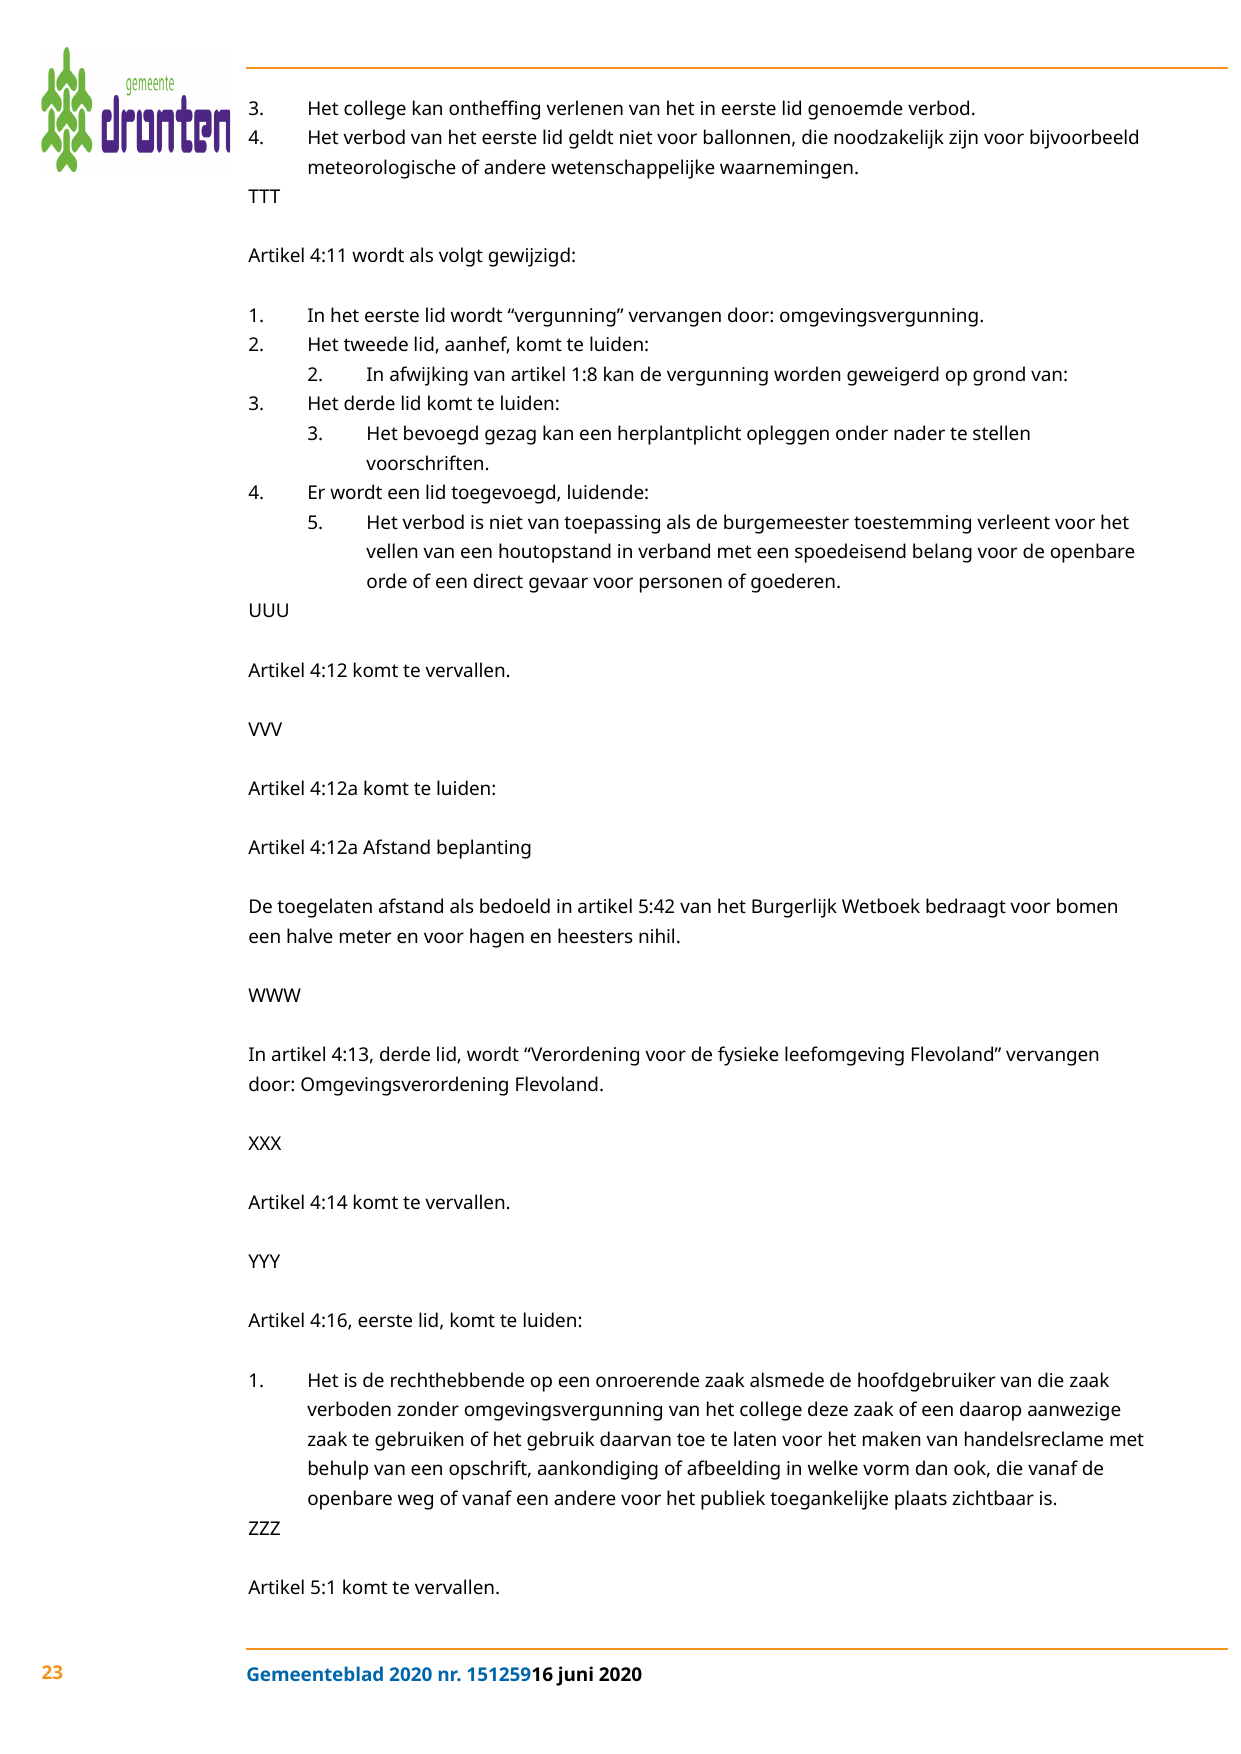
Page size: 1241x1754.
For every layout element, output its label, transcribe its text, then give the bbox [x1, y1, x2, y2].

text De toegelaten afstand als bedoeld in artikel 5:42 van het Burgerlijk Wetboek bedraagt voor bomen een halve meter en voor hagen en heesters nihil. [248, 893, 1152, 949]
list Het bevoegd gezag kan een herplantplicht opleggen onder nader te stellen voorschriften. [307, 420, 1152, 476]
text ZZZ [248, 1515, 1152, 1541]
picture [41, 47, 231, 172]
text XXX [248, 1130, 1152, 1156]
text Artikel 5:1 komt te vervallen. [248, 1574, 1152, 1600]
text Artikel 4:12 komt te vervallen. [248, 657, 1152, 683]
text In artikel 4:13, derde lid, wordt “Verordening voor de fysieke leefomgeving Flevoland” vervangen door: Omgevingsverordening Flevoland. [248, 1041, 1152, 1097]
text Artikel 4:16, eerste lid, komt te luiden: [248, 1308, 1152, 1333]
list Er wordt een lid toegevoegd, luidende: [248, 479, 1152, 505]
list In het eerste lid wordt “vergunning” vervangen door: omgevingsvergunning. [248, 302, 1152, 328]
text WWW [248, 982, 1152, 1008]
text Artikel 4:11 wordt als volgt gewijzigd: [248, 243, 1152, 268]
text Artikel 4:14 komt te vervallen. [248, 1189, 1152, 1215]
list Het tweede lid, aanhef, komt te luiden: [248, 331, 1152, 357]
text VVV [248, 716, 1152, 742]
list Het verbod van het eerste lid geldt niet voor ballonnen, die noodzakelijk zijn voor bijvoorbeeld meteorologische of andere wetenschappelijke waarnemingen. [248, 124, 1152, 180]
list Het derde lid komt te luiden: [248, 391, 1152, 416]
text UUU [248, 598, 1152, 623]
text Artikel 4:12a komt te luiden: [248, 775, 1152, 801]
list In afwijking van artikel 1:8 kan de vergunning worden geweigerd op grond van: [307, 361, 1152, 387]
text YYY [248, 1248, 1152, 1274]
text TTT [248, 183, 1152, 209]
list Het is de rechthebbende op een onroerende zaak alsmede de hoofdgebruiker van die zaak verboden zonder omgevingsvergunning van het college deze zaak of een daarop aanwezige zaak te gebruiken of het gebruik daarvan toe te laten voor het maken van handelsreclame met behulp van een opschrift, aankondiging of afbeelding in welke vorm dan ook, die vanaf de openbare weg of vanaf een andere voor het publiek toegankelijke plaats zichtbaar is. [248, 1367, 1152, 1511]
list Het college kan ontheffing verlenen van het in eerste lid genoemde verbod. [248, 95, 1152, 121]
text Artikel 4:12a Afstand beplanting [248, 834, 1152, 860]
list Het verbod is niet van toepassing als de burgemeester toestemming verleent voor het vellen van een houtopstand in verband met een spoedeisend belang voor de openbare orde of een direct gevaar voor personen of goederen. [307, 509, 1152, 594]
